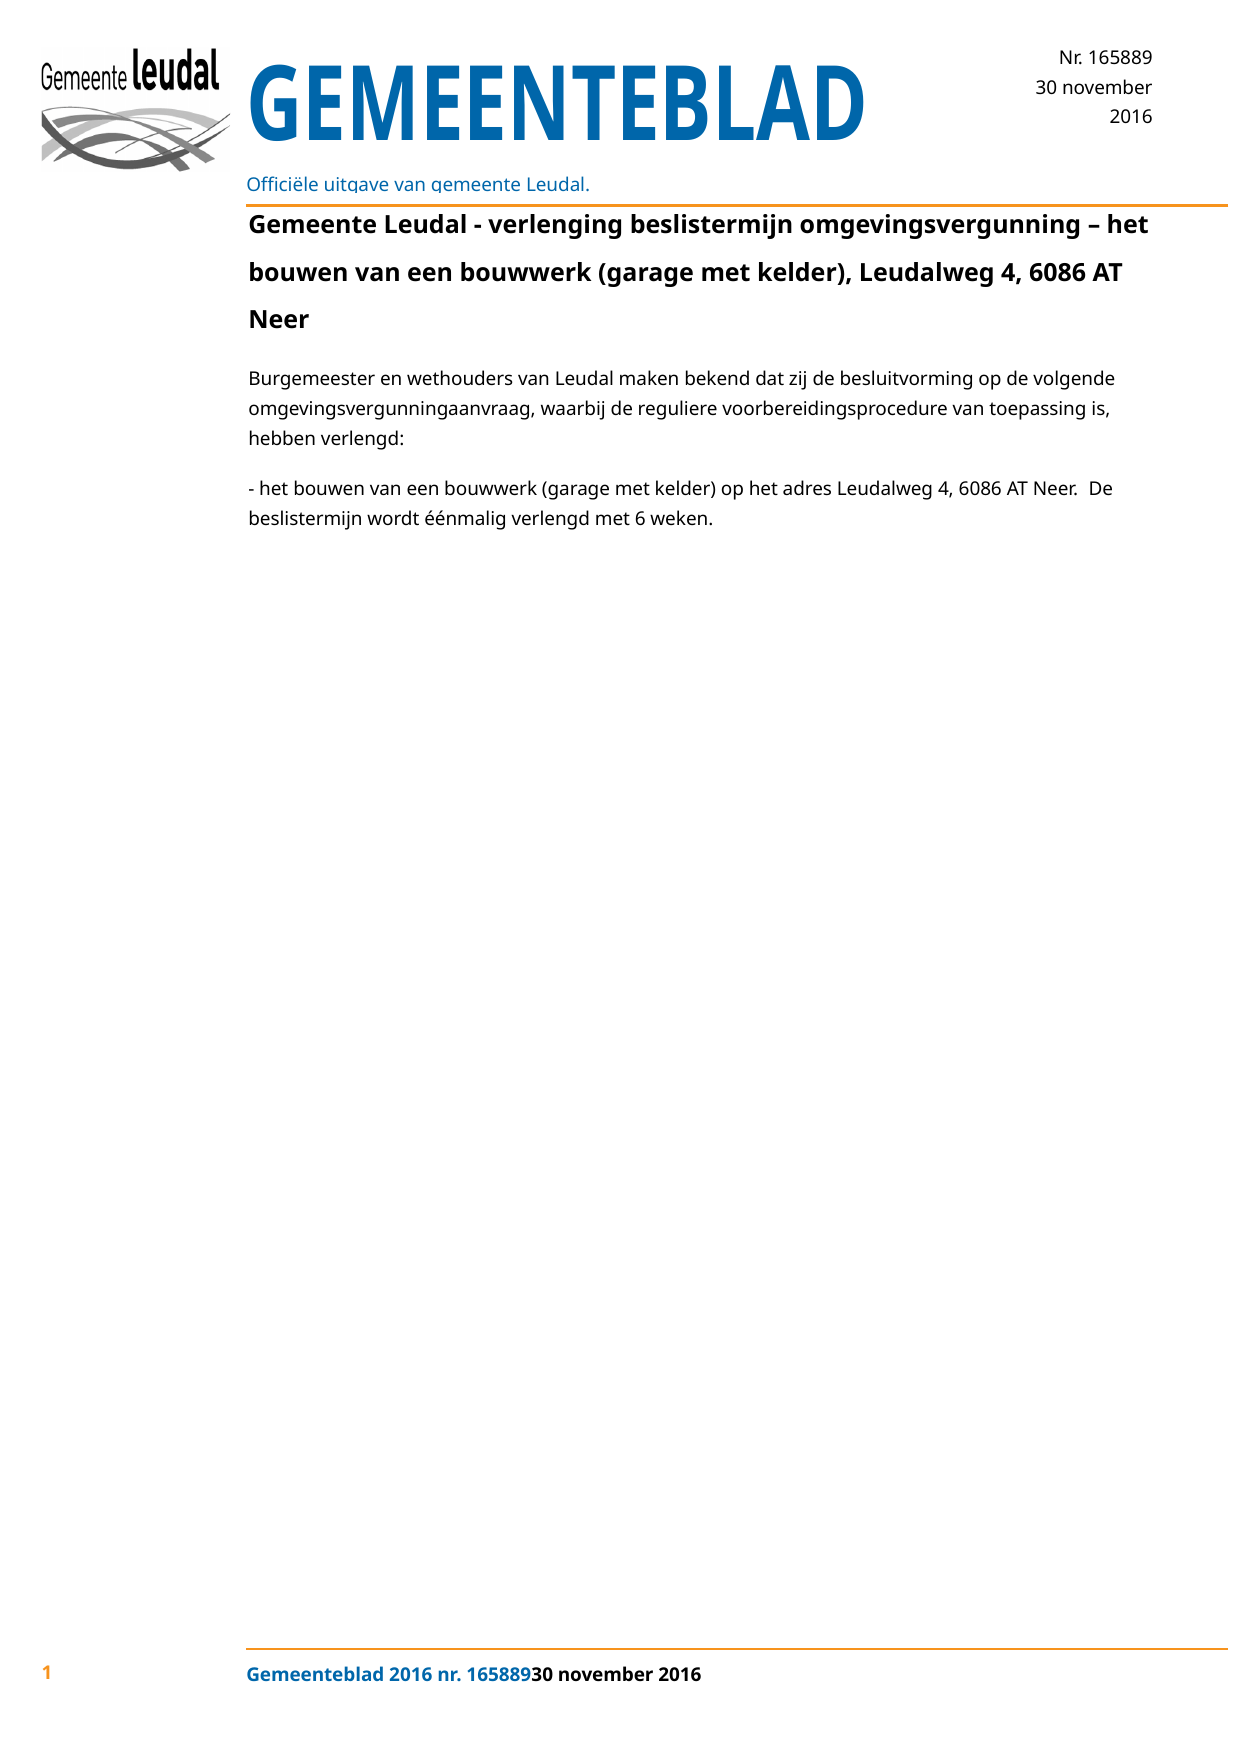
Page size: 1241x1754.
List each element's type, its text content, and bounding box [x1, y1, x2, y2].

picture [41, 47, 231, 172]
text Gemeente Leudal - verlenging beslistermijn omgevingsvergunning – het bouwen van een bouwwerk (garage met kelder), Leudalweg 4, 6086 AT Neer [248, 207, 1152, 336]
text Burgemeester en wethouders van Leudal maken bekend dat zij de besluitvorming op de volgende omgevingsvergunningaanvraag, waarbij de reguliere voorbereidingsprocedure van toepassing is, hebben verlengd: [248, 366, 1152, 450]
text - het bouwen van een bouwwerk (garage met kelder) op het adres Leudalweg 4, 6086 AT Neer. De beslistermijn wordt éénmalig verlengd met 6 weken. [248, 475, 1152, 530]
